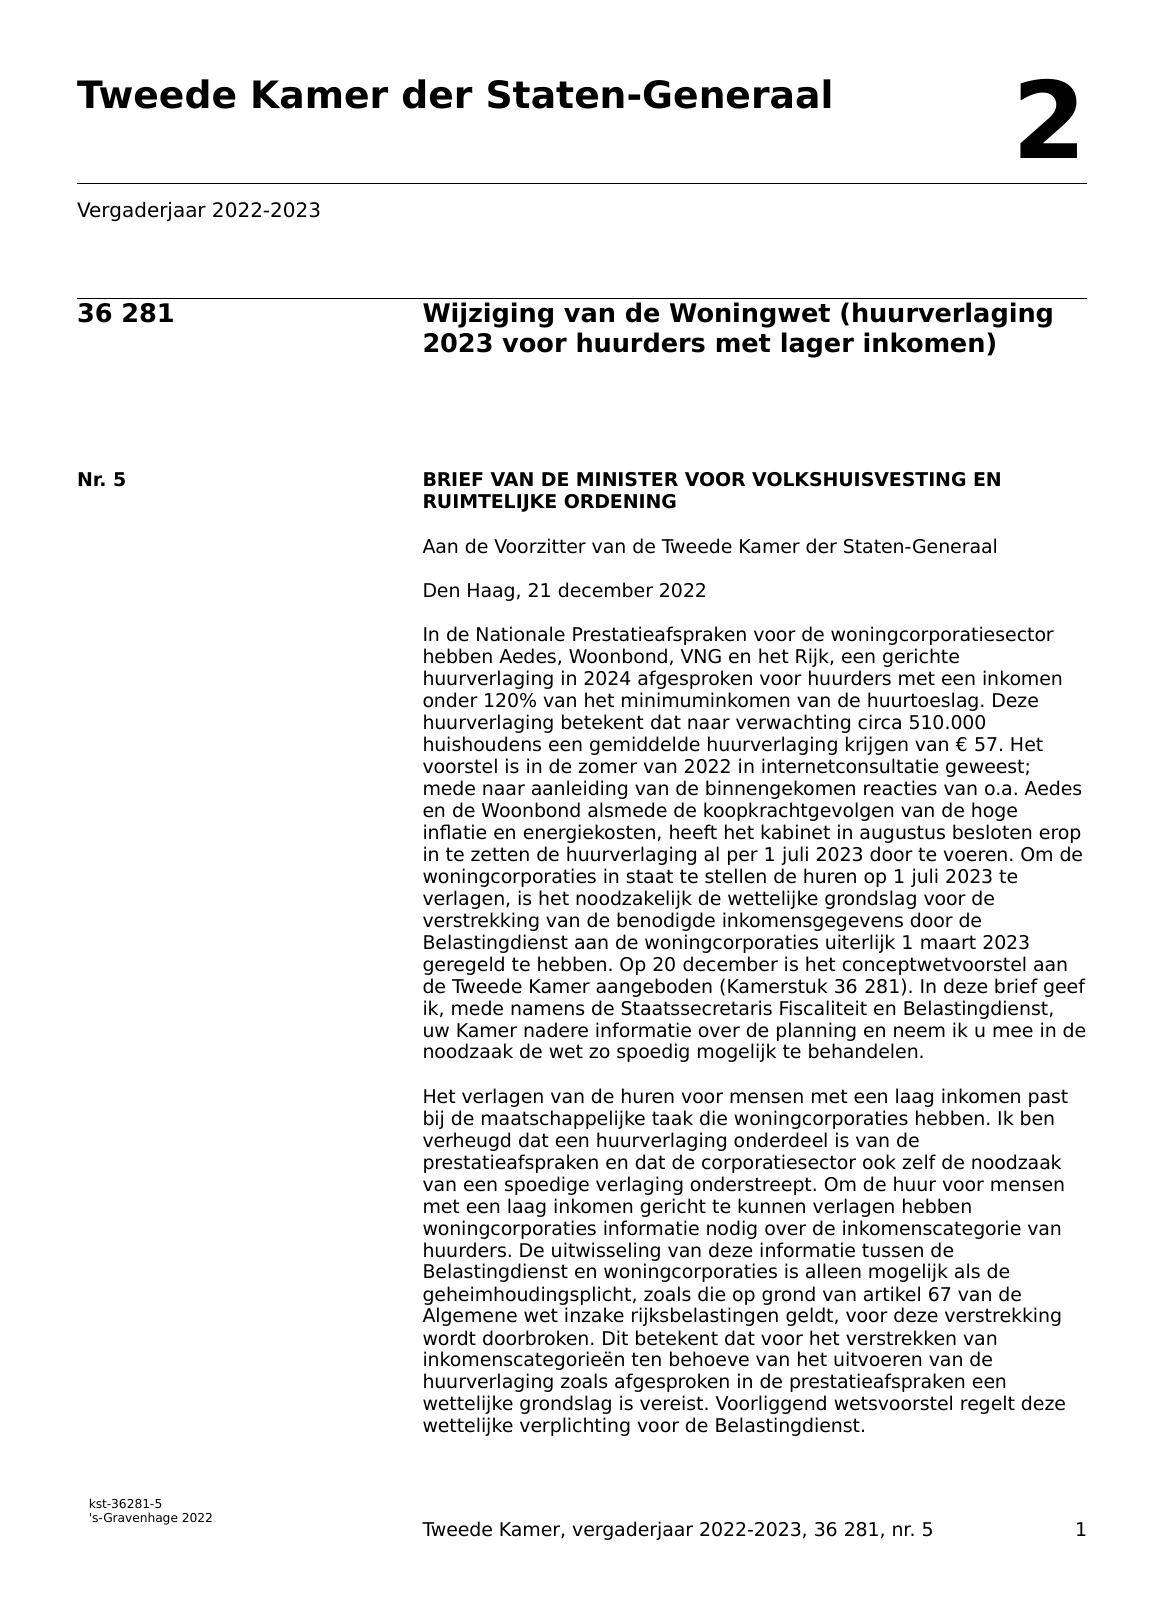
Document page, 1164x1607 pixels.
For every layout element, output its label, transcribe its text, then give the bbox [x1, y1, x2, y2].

table_header Tweede Kamer der Staten-Generaal [77, 59, 886, 183]
text kst-36281-5 [88, 1497, 323, 1511]
subtitle Nr. 5 BRIEF VAN DE MINISTER VOOR VOLKSHUISVESTING EN RUIMTELIJKE ORDENING [77, 469, 1087, 513]
subtitle 36 281 Wijziging van de Woningwet (huurverlaging 2023 voor huurders met lager inkomen) [77, 299, 1087, 358]
text Het verlagen van de huren voor mensen met een laag inkomen past bij de maatschappelijke taak die woningcorporaties hebben. Ik ben verheugd dat een huurverlaging onderdeel is van de prestatieafspraken en dat de corporatiesector ook zelf de noodzaak van een spoedige verlaging onderstreept. Om de huur voor mensen met een laag inkomen gericht te kunnen verlagen hebben woningcorporaties informatie nodig over de inkomenscategorie van huurders. De uitwisseling van deze informatie tussen de Belastingdienst en woningcorporaties is alleen mogelijk als de geheimhoudingsplicht, zoals die op grond van artikel 67 van de Algemene wet inzake rijksbelastingen geldt, voor deze verstrekking wordt doorbroken. Dit betekent dat voor het verstrekken van inkomenscategorieën ten behoeve van het uitvoeren van de huurverlaging zoals afgesproken in de prestatieafspraken een wettelijke grondslag is vereist. Voorliggend wetsvoorstel regelt deze wettelijke verplichting voor de Belastingdienst. [422, 1086, 1087, 1437]
table_cell Vergaderjaar 2022-2023 [77, 184, 1087, 298]
text Aan de Voorzitter van de Tweede Kamer der Staten-Generaal [422, 536, 1087, 557]
text 's-Gravenhage 2022 [88, 1511, 323, 1525]
text Den Haag, 21 december 2022 [422, 580, 1087, 602]
text In de Nationale Prestatieafspraken voor de woningcorporatiesector hebben Aedes, Woonbond, VNG en het Rijk, een gerichte huurverlaging in 2024 afgesproken voor huurders met een inkomen onder 120% van het minimuminkomen van de huurtoeslag. Deze huurverlaging betekent dat naar verwachting circa 510.000 huishoudens een gemiddelde huurverlaging krijgen van € 57. Het voorstel is in de zomer van 2022 in internetconsultatie geweest; mede naar aanleiding van de binnengekomen reacties van o.a. Aedes en de Woonbond alsmede de koopkrachtgevolgen van de hoge inflatie en energiekosten, heeft het kabinet in augustus besloten erop in te zetten de huurverlaging al per 1 juli 2023 door te voeren. Om de woningcorporaties in staat te stellen de huren op 1 juli 2023 te verlagen, is het noodzakelijk de wettelijke grondslag voor de verstrekking van de benodigde inkomensgegevens door de Belastingdienst aan de woningcorporaties uiterlijk 1 maart 2023 geregeld te hebben. Op 20 december is het conceptwetvoorstel aan de Tweede Kamer aangeboden (Kamerstuk 36 281). In deze brief geef ik, mede namens de Staatssecretaris Fiscaliteit en Belastingdienst, uw Kamer nadere informatie over de planning en neem ik u mee in de noodzaak de wet zo spoedig mogelijk te behandelen. [422, 624, 1087, 1063]
table_header 2 [886, 59, 1087, 183]
